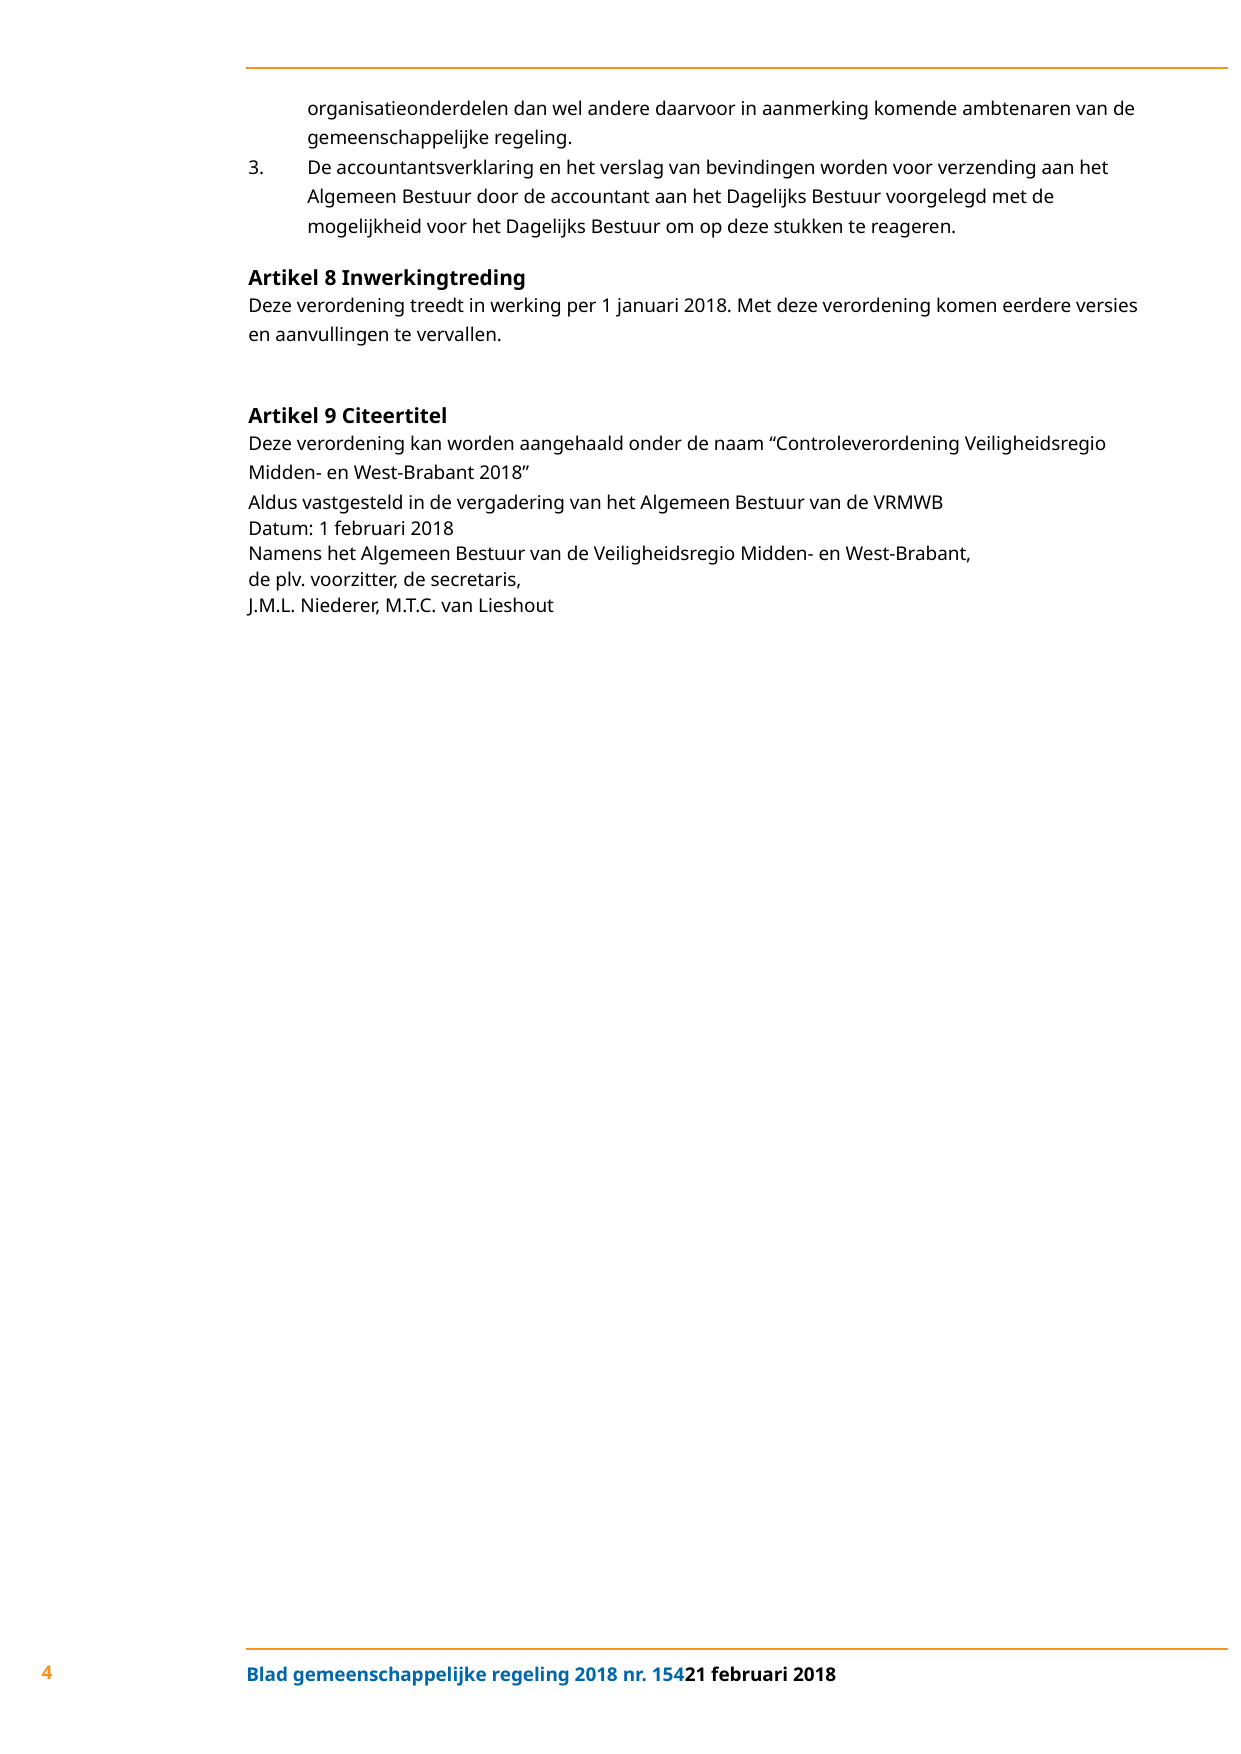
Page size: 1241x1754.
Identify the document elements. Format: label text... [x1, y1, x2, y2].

text Datum: 1 februari 2018 [248, 515, 1152, 541]
text Artikel 9 Citeertitel [248, 402, 1152, 430]
list De accountantsverklaring en het verslag van bevindingen worden voor verzending aan het Algemeen Bestuur door de accountant aan het Dagelijks Bestuur voorgelegd met de mogelijkheid voor het Dagelijks Bestuur om op deze stukken te reageren. [248, 154, 1152, 239]
text Deze verordening treedt in werking per 1 januari 2018. Met deze verordening komen eerdere versies en aanvullingen te vervallen. [248, 292, 1152, 347]
text Deze verordening kan worden aangehaald onder de naam “Controleverordening Veiligheidsregio Midden- en West-Brabant 2018” [248, 430, 1152, 485]
text J.M.L. Niederer, M.T.C. van Lieshout [248, 592, 1152, 618]
text de plv. voorzitter, de secretaris, [248, 566, 1152, 592]
text Namens het Algemeen Bestuur van de Veiligheidsregio Midden- en West-Brabant, [248, 541, 1152, 566]
text Aldus vastgesteld in de vergadering van het Algemeen Bestuur van de VRMWB [248, 489, 1152, 515]
picture [41, 47, 231, 172]
list organisatieonderdelen dan wel andere daarvoor in aanmerking komende ambtenaren van de gemeenschappelijke regeling. [248, 95, 1152, 150]
text Artikel 8 Inwerkingtreding [248, 263, 1152, 292]
